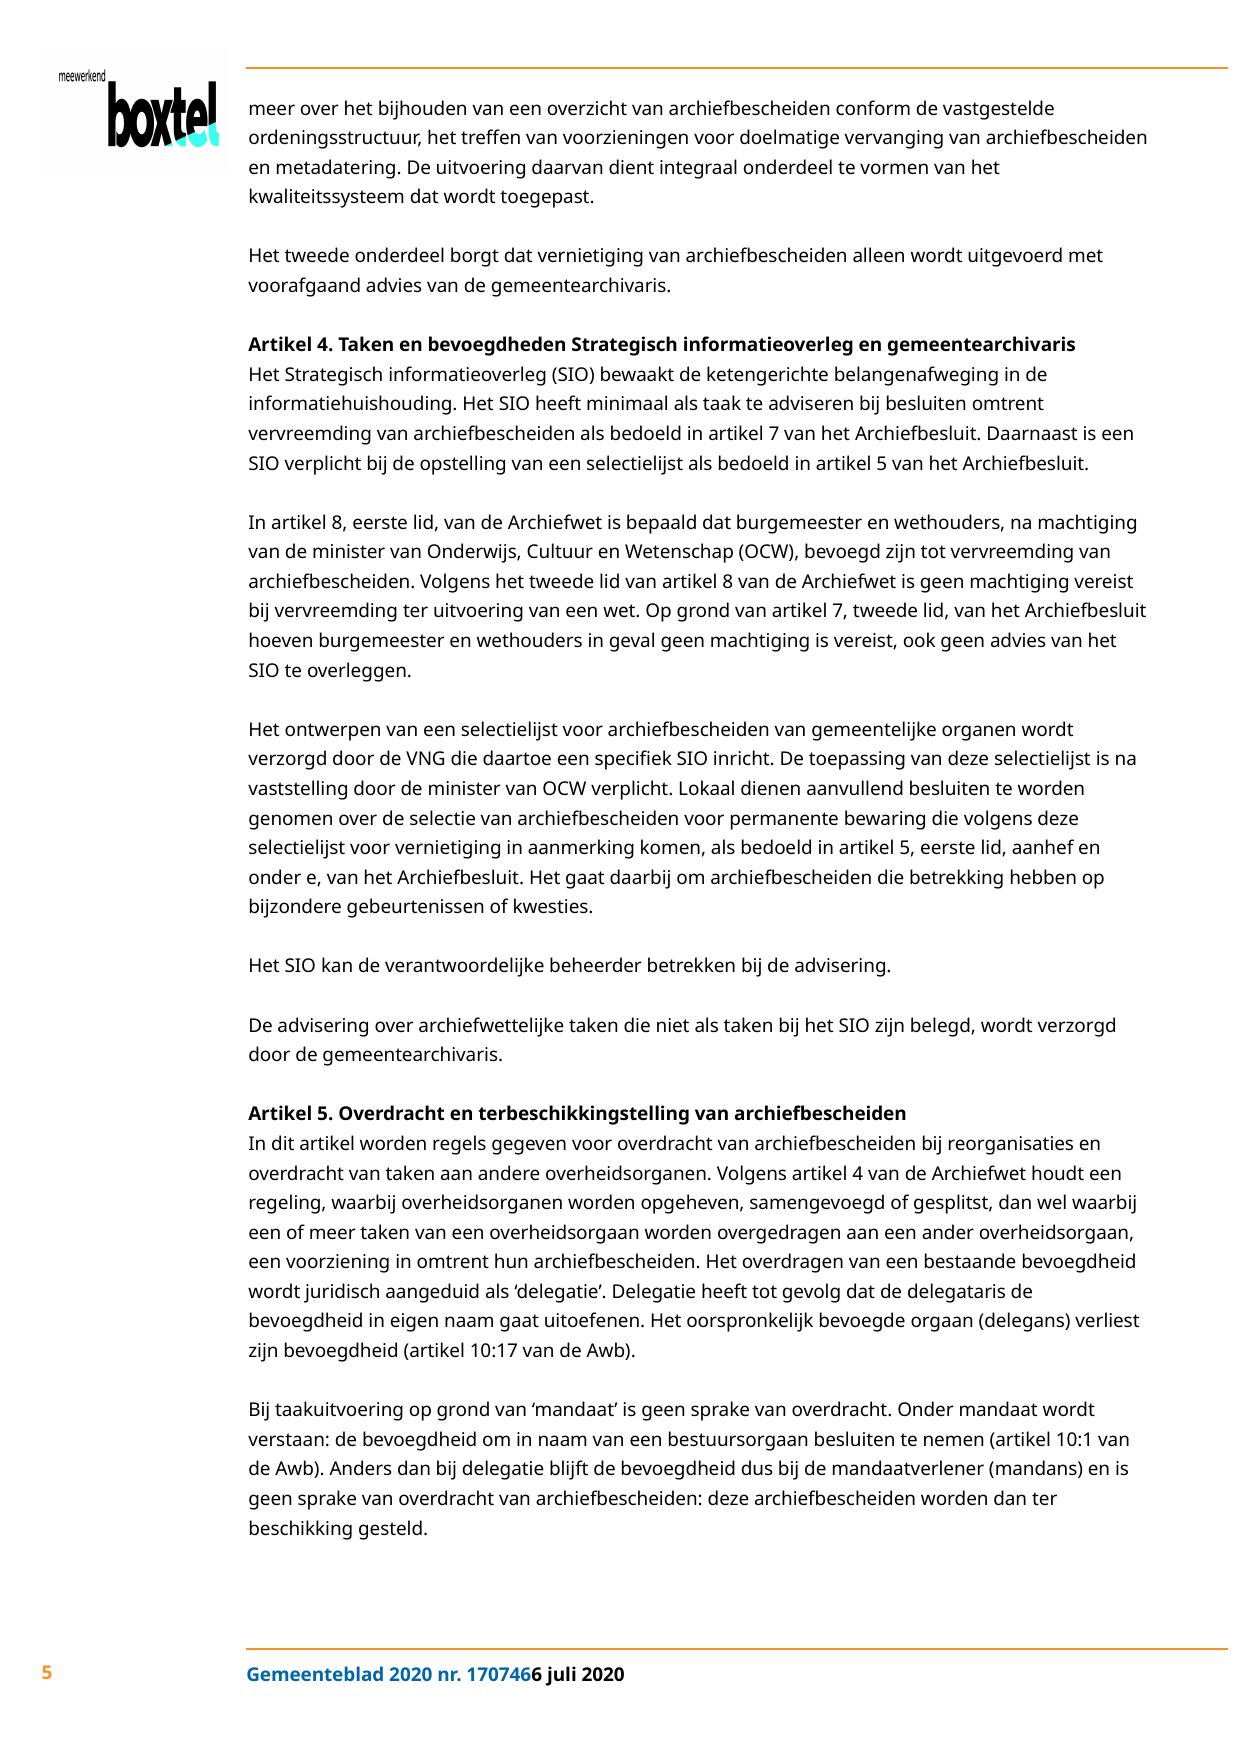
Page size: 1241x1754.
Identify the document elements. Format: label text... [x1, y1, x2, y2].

picture [41, 47, 231, 172]
text Het SIO kan de verantwoordelijke beheerder betrekken bij de advisering. [248, 953, 1152, 978]
text In artikel 8, eerste lid, van de Archiefwet is bepaald dat burgemeester en wethouders, na machtiging van de minister van Onderwijs, Cultuur en Wetenschap (OCW), bevoegd zijn tot vervreemding van archiefbescheiden. Volgens het tweede lid van artikel 8 van de Archiefwet is geen machtiging vereist bij vervreemding ter uitvoering van een wet. Op grond van artikel 7, tweede lid, van het Archiefbesluit hoeven burgemeester en wethouders in geval geen machtiging is vereist, ook geen advies van het SIO te overleggen. [248, 509, 1152, 683]
text Artikel 5. Overdracht en terbeschikkingstelling van archiefbescheiden [248, 1101, 1152, 1126]
text Het Strategisch informatieoverleg (SIO) bewaakt de ketengerichte belangenafweging in de informatiehuishouding. Het SIO heeft minimaal als taak te adviseren bij besluiten omtrent vervreemding van archiefbescheiden als bedoeld in artikel 7 van het Archiefbesluit. Daarnaast is een SIO verplicht bij de opstelling van een selectielijst als bedoeld in artikel 5 van het Archiefbesluit. [248, 361, 1152, 476]
text Het ontwerpen van een selectielijst voor archiefbescheiden van gemeentelijke organen wordt verzorgd door de VNG die daartoe een specifiek SIO inricht. De toepassing van deze selectielijst is na vaststelling door de minister van OCW verplicht. Lokaal dienen aanvullend besluiten te worden genomen over de selectie van archiefbescheiden voor permanente bewaring die volgens deze selectielijst voor vernietiging in aanmerking komen, als bedoeld in artikel 5, eerste lid, aanhef en onder e, van het Archiefbesluit. Het gaat daarbij om archiefbescheiden die betrekking hebben op bijzondere gebeurtenissen of kwesties. [248, 716, 1152, 919]
text In dit artikel worden regels gegeven voor overdracht van archiefbescheiden bij reorganisaties en overdracht van taken aan andere overheidsorganen. Volgens artikel 4 van de Archiefwet houdt een regeling, waarbij overheidsorganen worden opgeheven, samengevoegd of gesplitst, dan wel waarbij een of meer taken van een overheidsorgaan worden overgedragen aan een ander overheidsorgaan, een voorziening in omtrent hun archiefbescheiden. Het overdragen van een bestaande bevoegdheid wordt juridisch aangeduid als ‘delegatie’. Delegatie heeft tot gevolg dat de delegataris de bevoegdheid in eigen naam gaat uitoefenen. Het oorspronkelijk bevoegde orgaan (delegans) verliest zijn bevoegdheid (artikel 10:17 van de Awb). [248, 1130, 1152, 1363]
text De advisering over archiefwettelijke taken die niet als taken bij het SIO zijn belegd, wordt verzorgd door de gemeentearchivaris. [248, 1012, 1152, 1067]
text meer over het bijhouden van een overzicht van archiefbescheiden conform de vastgestelde ordeningsstructuur, het treffen van voorzieningen voor doelmatige vervanging van archiefbescheiden en metadatering. De uitvoering daarvan dient integraal onderdeel te vormen van het kwaliteitssysteem dat wordt toegepast. [248, 95, 1152, 209]
text Bij taakuitvoering op grond van ‘mandaat’ is geen sprake van overdracht. Onder mandaat wordt verstaan: de bevoegdheid om in naam van een bestuursorgaan besluiten te nemen (artikel 10:1 van de Awb). Anders dan bij delegatie blijft de bevoegdheid dus bij de mandaatverlener (mandans) en is geen sprake van overdracht van archiefbescheiden: deze archiefbescheiden worden dan ter beschikking gesteld. [248, 1396, 1152, 1541]
text Het tweede onderdeel borgt dat vernietiging van archiefbescheiden alleen wordt uitgevoerd met voorafgaand advies van de gemeentearchivaris. [248, 243, 1152, 298]
text Artikel 4. Taken en bevoegdheden Strategisch informatieoverleg en gemeentearchivaris [248, 331, 1152, 357]
